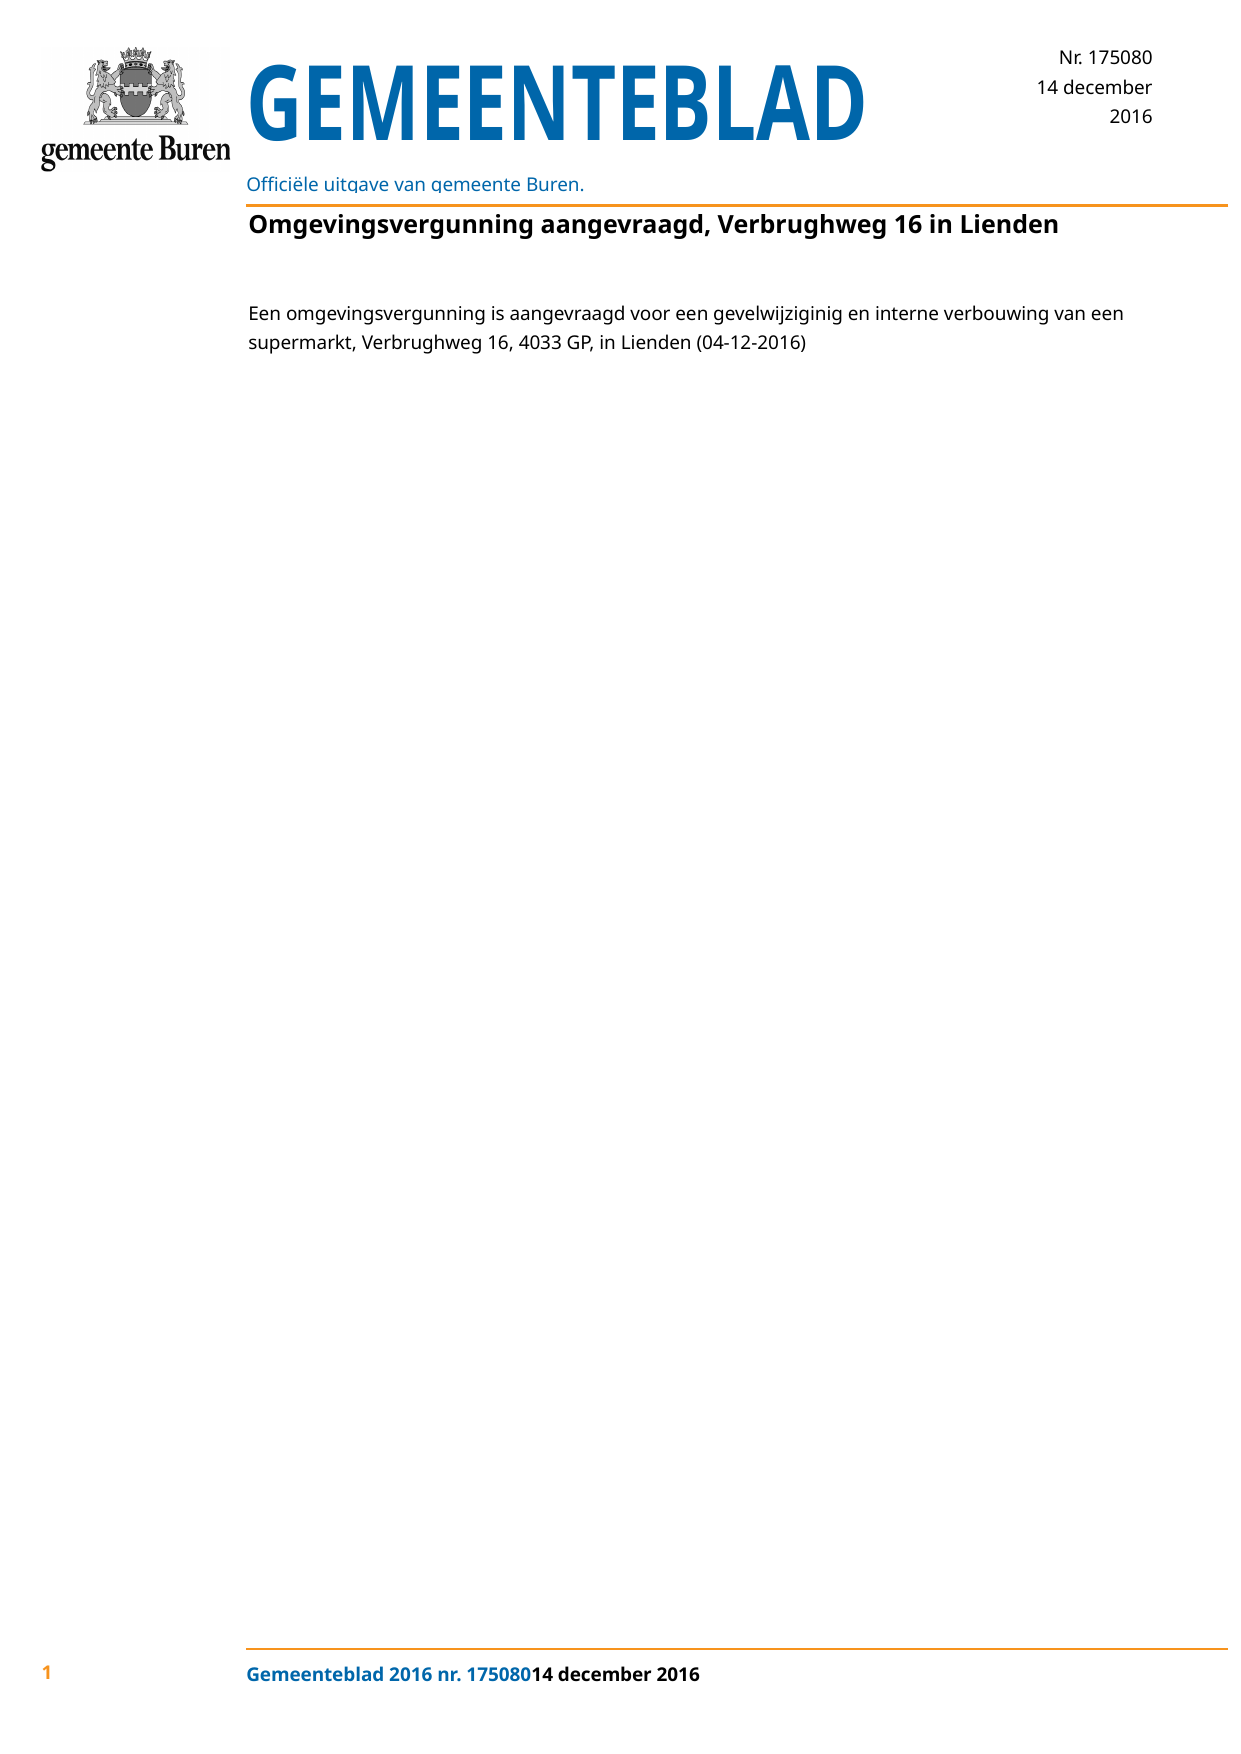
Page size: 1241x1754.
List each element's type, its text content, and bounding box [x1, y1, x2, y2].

table_header Een omgevingsvergunning is aangevraagd voor een gevelwijziginig en interne verbouwing van een supermarkt, Verbrughweg 16, 4033 GP, in Lienden (04-12-2016) [248, 300, 1152, 355]
picture [41, 47, 231, 172]
text Omgevingsvergunning aangevraagd, Verbrughweg 16 in Lienden [248, 207, 1152, 241]
